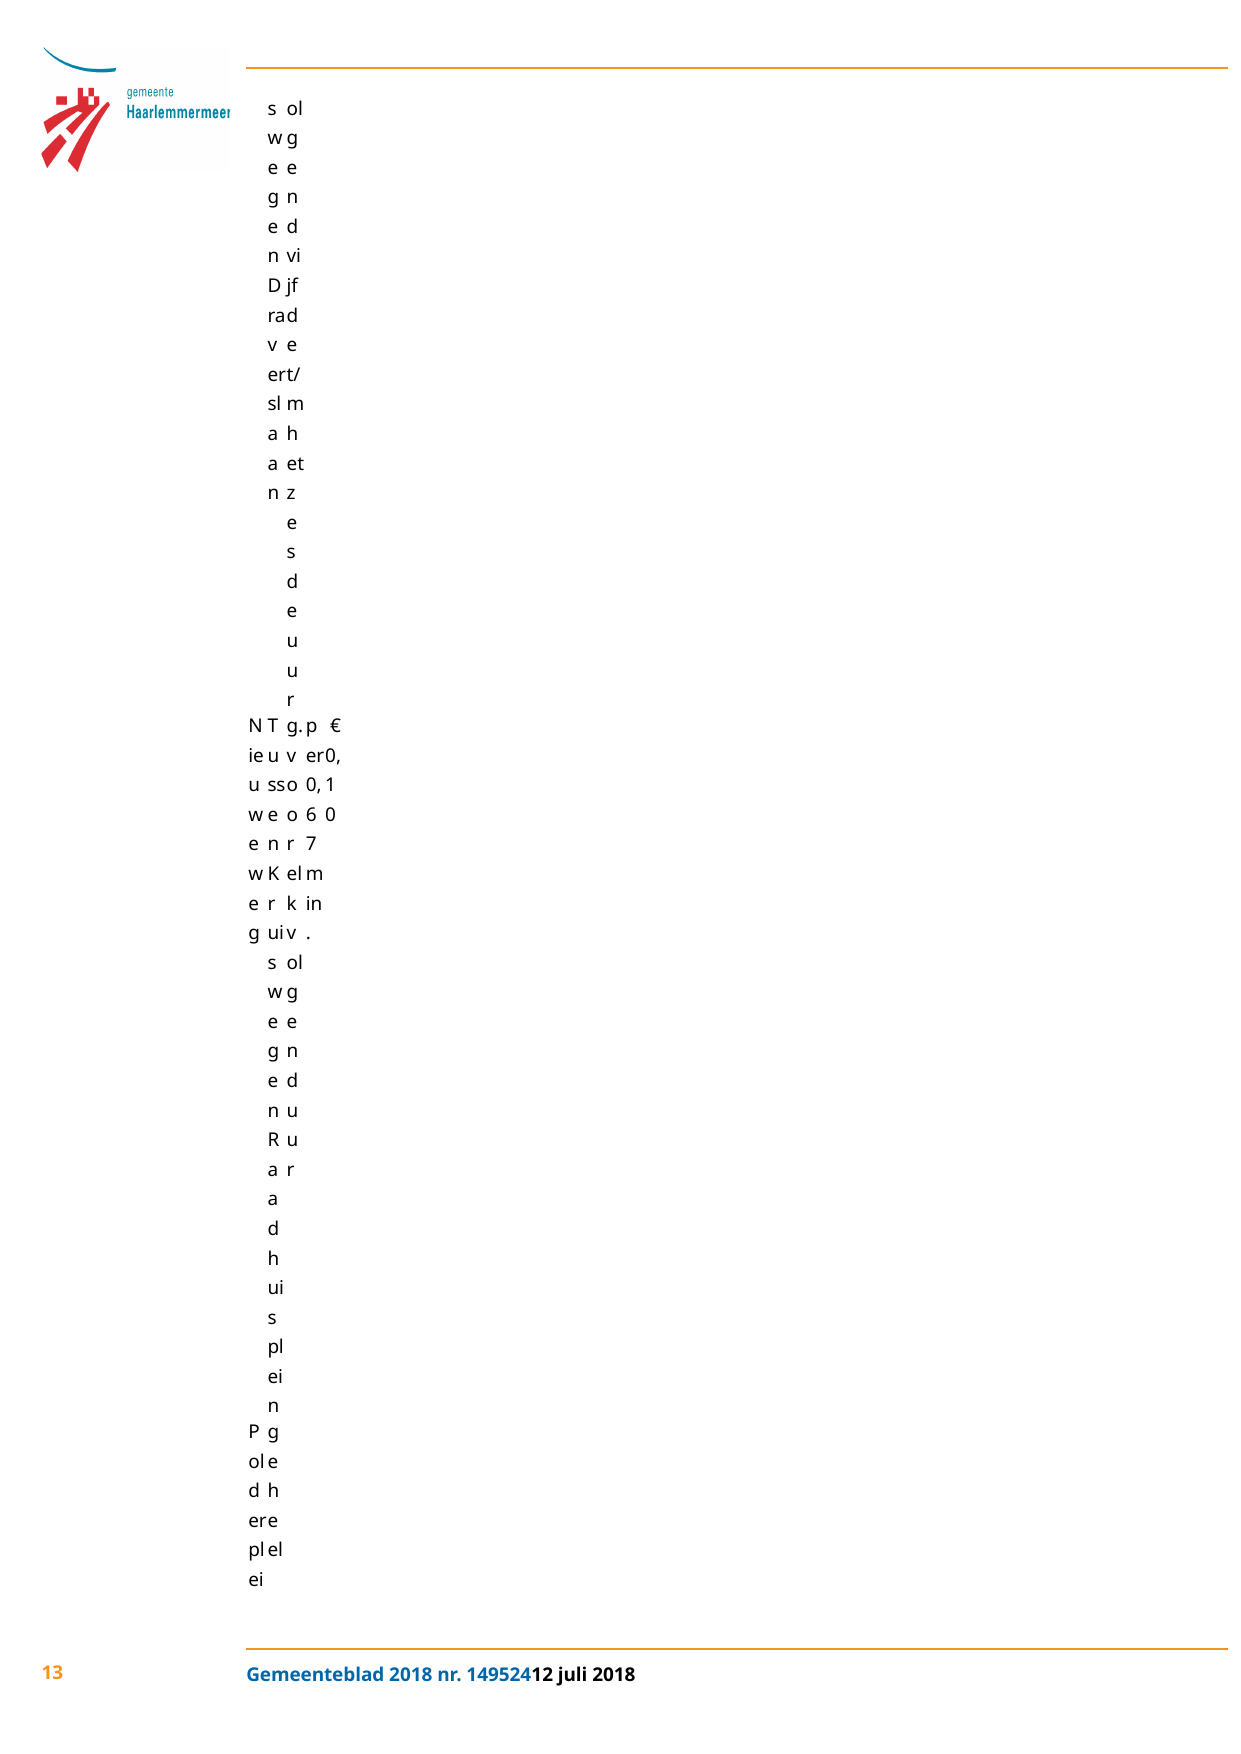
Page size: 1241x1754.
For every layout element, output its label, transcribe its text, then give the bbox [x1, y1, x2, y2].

table_cell [325, 1418, 344, 1592]
table_cell sweg en Draverslaan [267, 95, 286, 712]
table_cell [306, 95, 325, 712]
table_cell g. voor elk volgend uur [286, 712, 306, 1418]
table_cell per 0,67 min. [306, 712, 325, 1418]
table_cell geheel [267, 1418, 286, 1592]
table_cell [325, 95, 344, 712]
table_cell € 0,10 [325, 712, 344, 1418]
table_cell [286, 1418, 306, 1592]
table_cell Nieuweweg [248, 712, 267, 1418]
table_cell olgend vijfde t/m het zesde uur [286, 95, 306, 712]
picture [41, 47, 231, 172]
table_cell [306, 1418, 325, 1592]
table_cell Polderplei [248, 1418, 267, 1592]
table_cell [248, 95, 267, 712]
table_cell Tussen Kruisweg en Raadhuisplein [267, 712, 286, 1418]
